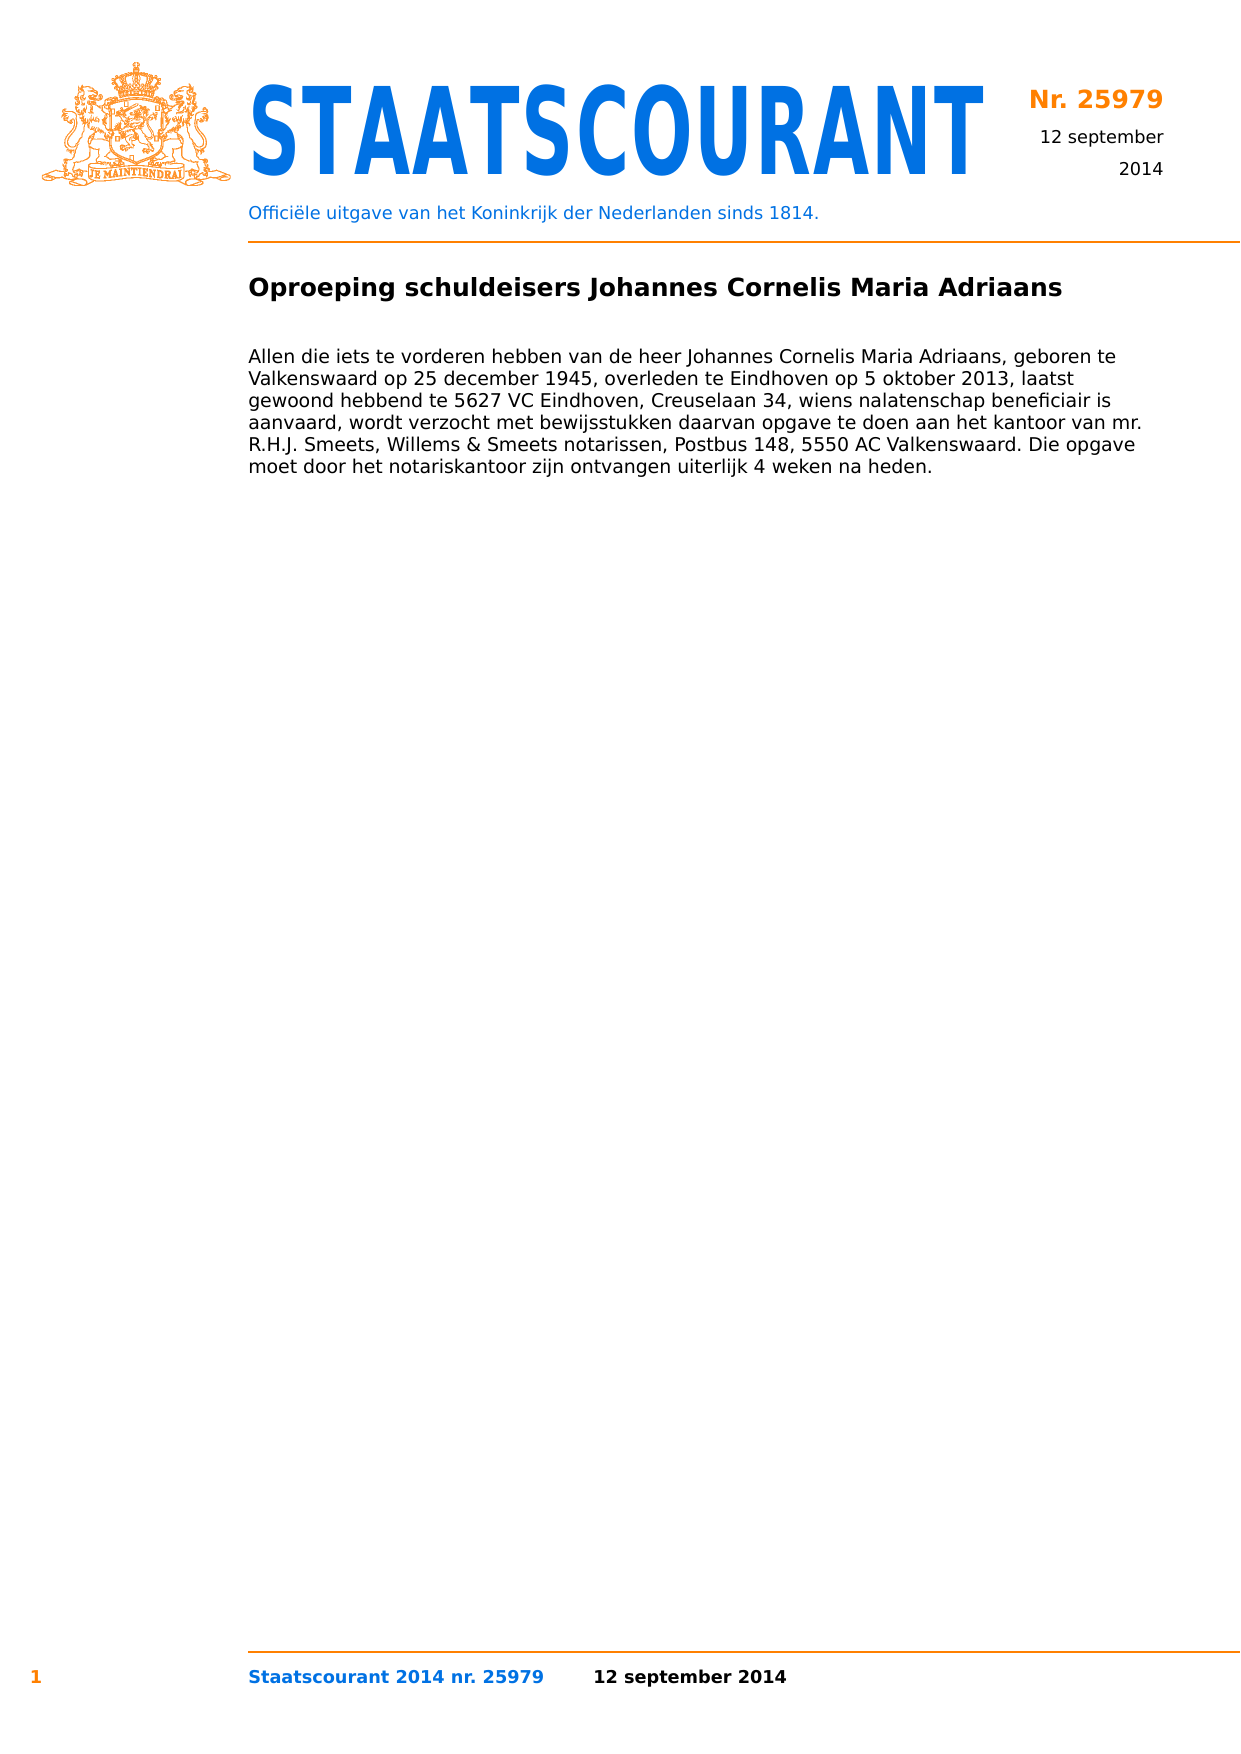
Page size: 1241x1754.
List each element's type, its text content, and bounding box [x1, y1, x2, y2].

text Allen die iets te vorderen hebben van de heer Johannes Cornelis Maria Adriaans, geboren te Valkenswaard op 25 december 1945, overleden te Eindhoven op 5 oktober 2013, laatst gewoond hebbend te 5627 VC Eindhoven, Creuselaan 34, wiens nalatenschap beneficiair is aanvaard, wordt verzocht met bewijsstukken daarvan opgave te doen aan het kantoor van mr. R.H.J. Smeets, Willems & Smeets notarissen, Postbus 148, 5550 AC Valkenswaard. Die opgave moet door het notariskantoor zijn ontvangen uiterlijk 4 weken na heden. [248, 346, 1163, 478]
subtitle Oproeping schuldeisers Johannes Cornelis Maria Adriaans [248, 273, 1163, 302]
picture [41, 62, 231, 186]
table_header STAATSCOURANT [248, 62, 998, 203]
table_cell 12 september [998, 121, 1240, 153]
table_header [25, 62, 248, 241]
table_cell 2014 [998, 153, 1240, 203]
table_header Nr. 25979 [998, 62, 1240, 121]
table_cell Officiële uitgave van het Koninkrijk der Nederlanden sinds 1814. [248, 203, 1240, 241]
